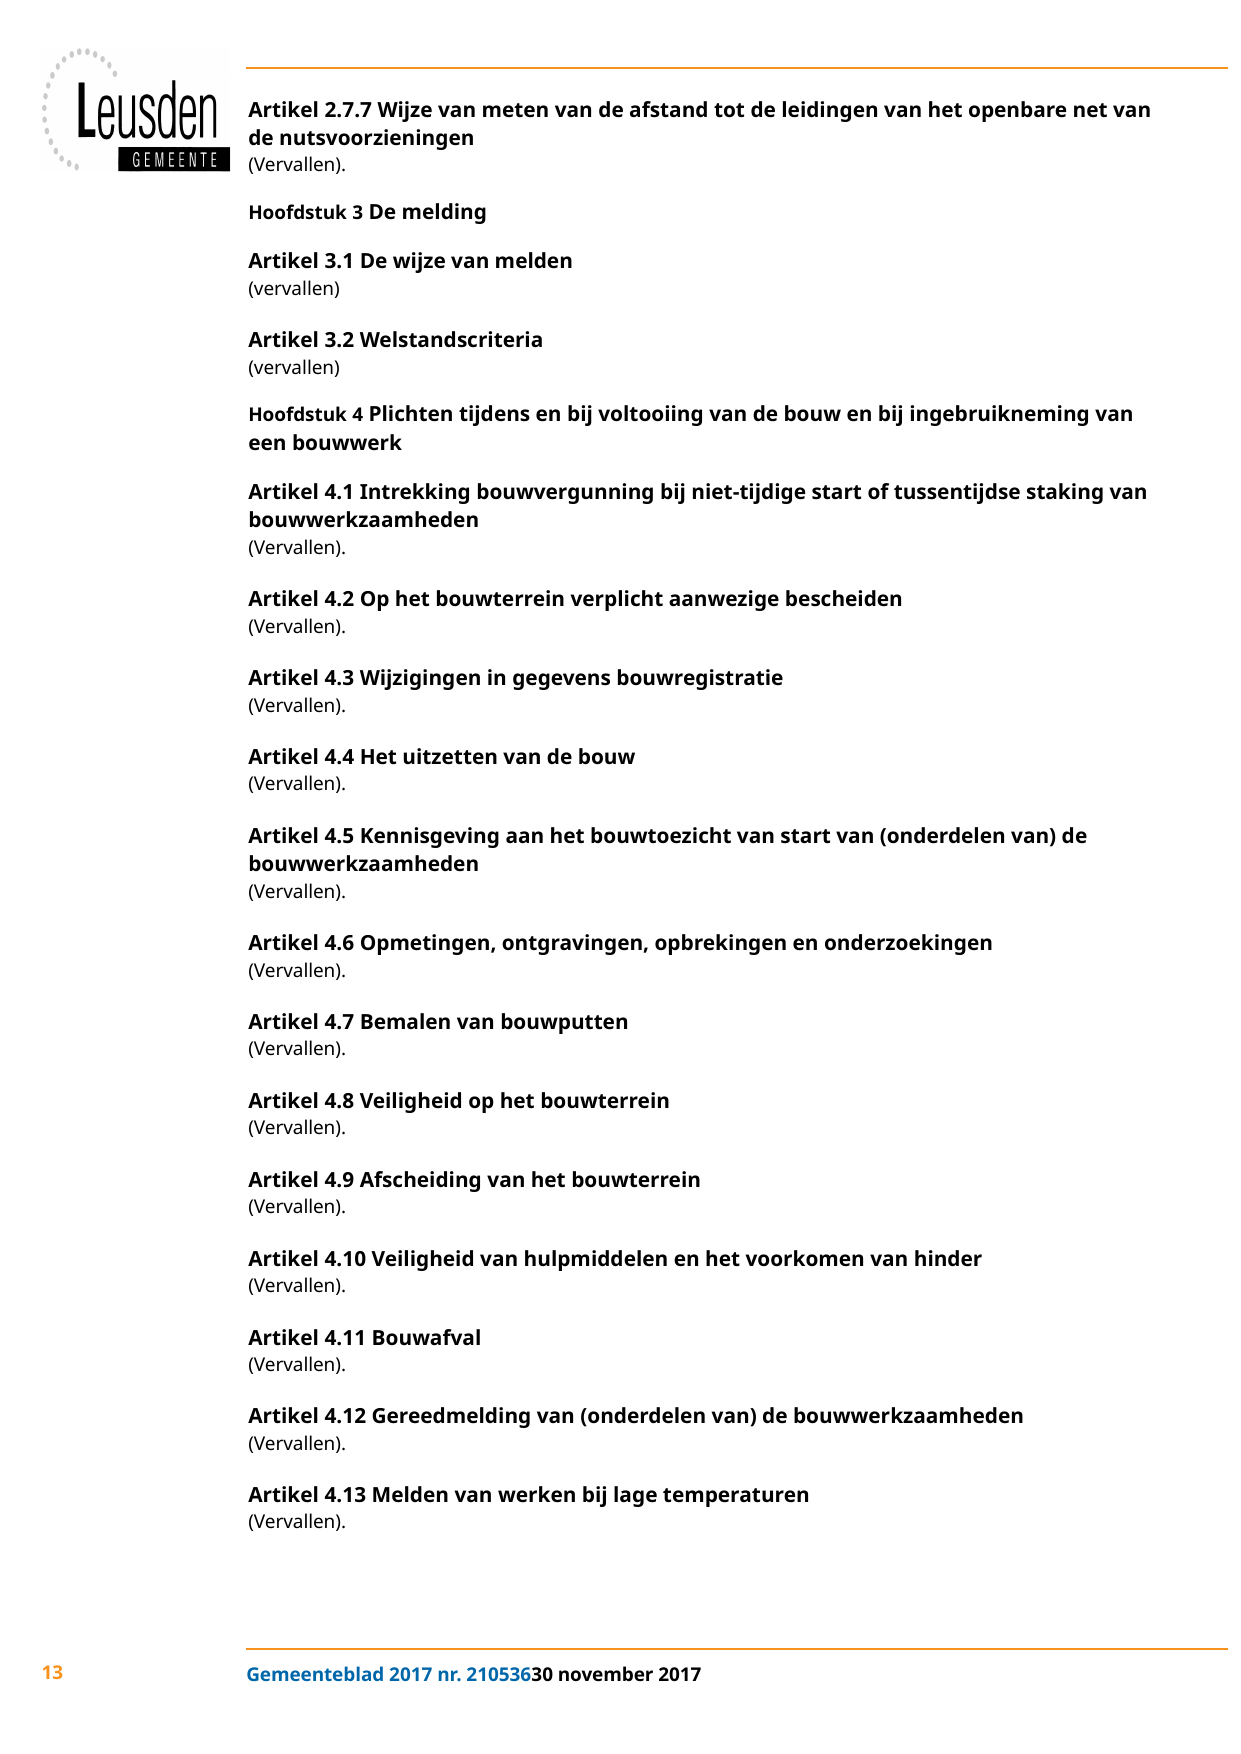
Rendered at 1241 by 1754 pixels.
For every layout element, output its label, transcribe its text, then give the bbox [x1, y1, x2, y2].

text Artikel 4.13 Melden van werken bij lage temperaturen [248, 1480, 1152, 1509]
text Artikel 4.9 Afscheiding van het bouwterrein [248, 1165, 1152, 1193]
text Artikel 4.11 Bouwafval [248, 1323, 1152, 1351]
text Hoofdstuk 4 Plichten tijdens en bij voltooiing van de bouw en bij ingebruikneming van een bouwwerk [248, 399, 1152, 456]
text (Vervallen). [248, 1351, 1152, 1377]
text (vervallen) [248, 354, 1152, 379]
text Artikel 4.3 Wijzigingen in gegevens bouwregistratie [248, 663, 1152, 692]
picture [41, 47, 231, 172]
text Artikel 4.4 Het uitzetten van de bouw [248, 742, 1152, 771]
text Artikel 2.7.7 Wijze van meten van de afstand tot de leidingen van het openbare net van de nutsvoorzieningen [248, 95, 1152, 152]
text Hoofdstuk 3 De melding [248, 197, 1152, 226]
text Artikel 4.5 Kennisgeving aan het bouwtoezicht van start van (onderdelen van) de bouwwerkzaamheden [248, 821, 1152, 878]
text (Vervallen). [248, 1193, 1152, 1219]
text Artikel 4.8 Veiligheid op het bouwterrein [248, 1086, 1152, 1114]
text Artikel 4.1 Intrekking bouwvergunning bij niet-tijdige start of tussentijdse staking van bouwwerkzaamheden [248, 477, 1152, 534]
text (Vervallen). [248, 534, 1152, 560]
text (Vervallen). [248, 1430, 1152, 1456]
text Artikel 4.10 Veiligheid van hulpmiddelen en het voorkomen van hinder [248, 1244, 1152, 1272]
text (Vervallen). [248, 1272, 1152, 1298]
text (vervallen) [248, 275, 1152, 301]
text Artikel 4.7 Bemalen van bouwputten [248, 1007, 1152, 1036]
text (Vervallen). [248, 957, 1152, 982]
text Artikel 4.6 Opmetingen, ontgravingen, opbrekingen en onderzoekingen [248, 928, 1152, 957]
text (Vervallen). [248, 1509, 1152, 1534]
text Artikel 3.1 De wijze van melden [248, 247, 1152, 275]
text Artikel 4.12 Gereedmelding van (onderdelen van) de bouwwerkzaamheden [248, 1401, 1152, 1430]
text Artikel 3.2 Welstandscriteria [248, 325, 1152, 354]
text (Vervallen). [248, 771, 1152, 796]
text Artikel 4.2 Op het bouwterrein verplicht aanwezige bescheiden [248, 584, 1152, 613]
text (Vervallen). [248, 1114, 1152, 1140]
text (Vervallen). [248, 613, 1152, 639]
text (Vervallen). [248, 692, 1152, 717]
text (Vervallen). [248, 1036, 1152, 1061]
text (Vervallen). [248, 152, 1152, 177]
text (Vervallen). [248, 878, 1152, 904]
